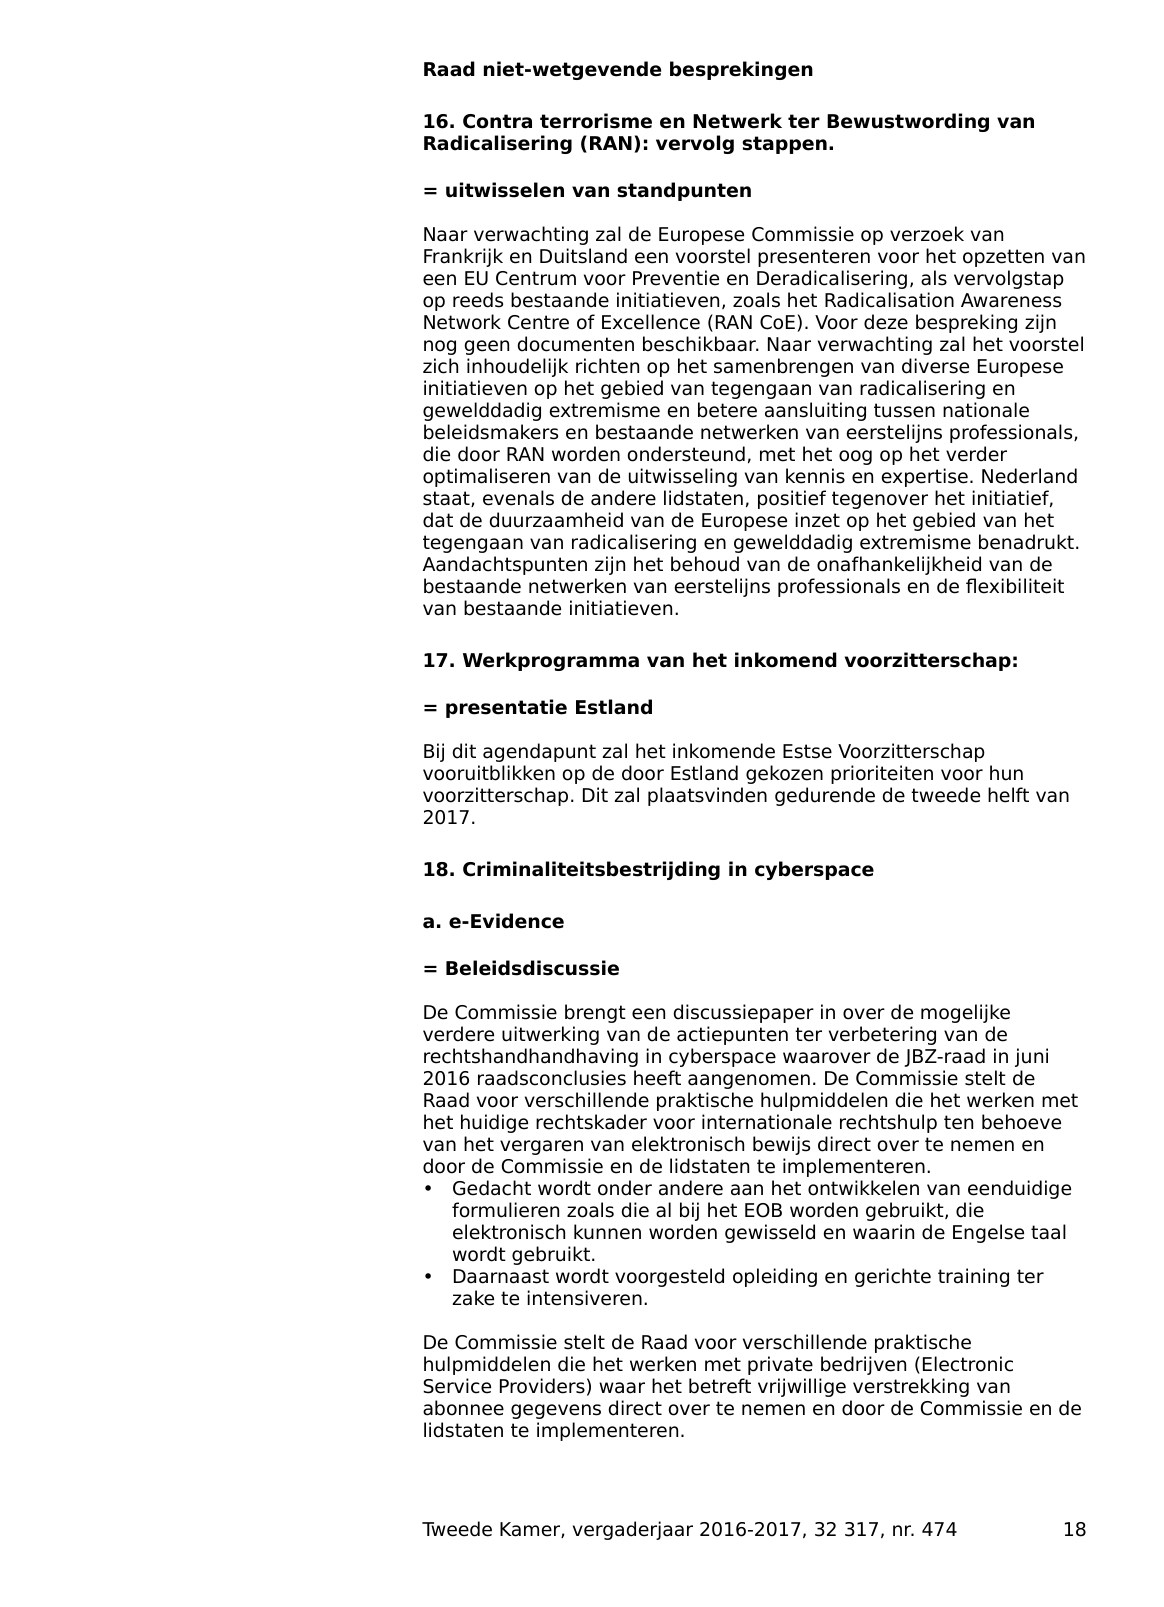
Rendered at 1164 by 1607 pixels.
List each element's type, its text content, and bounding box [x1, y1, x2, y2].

text De Commissie brengt een discussiepaper in over de mogelijke verdere uitwerking van de actiepunten ter verbetering van de rechtshandhandhaving in cyberspace waarover de JBZ-raad in juni 2016 raadsconclusies heeft aangenomen. De Commissie stelt de Raad voor verschillende praktische hulpmiddelen die het werken met het huidige rechtskader voor internationale rechtshulp ten behoeve van het vergaren van elektronisch bewijs direct over te nemen en door de Commissie en de lidstaten te implementeren. [422, 1002, 1087, 1178]
text Naar verwachting zal de Europese Commissie op verzoek van Frankrijk en Duitsland een voorstel presenteren voor het opzetten van een EU Centrum voor Preventie en Deradicalisering, als vervolgstap op reeds bestaande initiatieven, zoals het Radicalisation Awareness Network Centre of Excellence (RAN CoE). Voor deze bespreking zijn nog geen documenten beschikbaar. Naar verwachting zal het voorstel zich inhoudelijk richten op het samenbrengen van diverse Europese initiatieven op het gebied van tegengaan van radicalisering en gewelddadig extremisme en betere aansluiting tussen nationale beleidsmakers en bestaande netwerken van eerstelijns professionals, die door RAN worden ondersteund, met het oog op het verder optimaliseren van de uitwisseling van kennis en expertise. Nederland staat, evenals de andere lidstaten, positief tegenover het initiatief, dat de duurzaamheid van de Europese inzet op het gebied van het tegengaan van radicalisering en gewelddadig extremisme benadrukt. Aandachtspunten zijn het behoud van de onafhankelijkheid van de bestaande netwerken van eerstelijns professionals en de flexibiliteit van bestaande initiatieven. [422, 224, 1087, 620]
subtitle = presentatie Estland [422, 697, 1087, 719]
subtitle = Beleidsdiscussie [422, 958, 1087, 980]
subtitle 18. Criminaliteitsbestrijding in cyberspace [422, 859, 1087, 881]
subtitle Raad niet-wetgevende besprekingen [422, 59, 1087, 81]
text De Commissie stelt de Raad voor verschillende praktische hulpmiddelen die het werken met private bedrijven (Electronic Service Providers) waar het betreft vrijwillige verstrekking van abonnee gegevens direct over te nemen en door de Commissie en de lidstaten te implementeren. [422, 1332, 1087, 1442]
subtitle a. e-Evidence [422, 911, 1087, 933]
text • Daarnaast wordt voorgesteld opleiding en gerichte training ter zake te intensiveren. [422, 1266, 1087, 1310]
subtitle 17. Werkprogramma van het inkomend voorzitterschap: [422, 650, 1087, 672]
text • Gedacht wordt onder andere aan het ontwikkelen van eenduidige formulieren zoals die al bij het EOB worden gebruikt, die elektronisch kunnen worden gewisseld en waarin de Engelse taal wordt gebruikt. [422, 1178, 1087, 1266]
subtitle 16. Contra terrorisme en Netwerk ter Bewustwording van Radicalisering (RAN): vervolg stappen. [422, 111, 1087, 155]
subtitle = uitwisselen van standpunten [422, 180, 1087, 202]
text Bij dit agendapunt zal het inkomende Estse Voorzitterschap vooruitblikken op de door Estland gekozen prioriteiten voor hun voorzitterschap. Dit zal plaatsvinden gedurende de tweede helft van 2017. [422, 741, 1087, 829]
